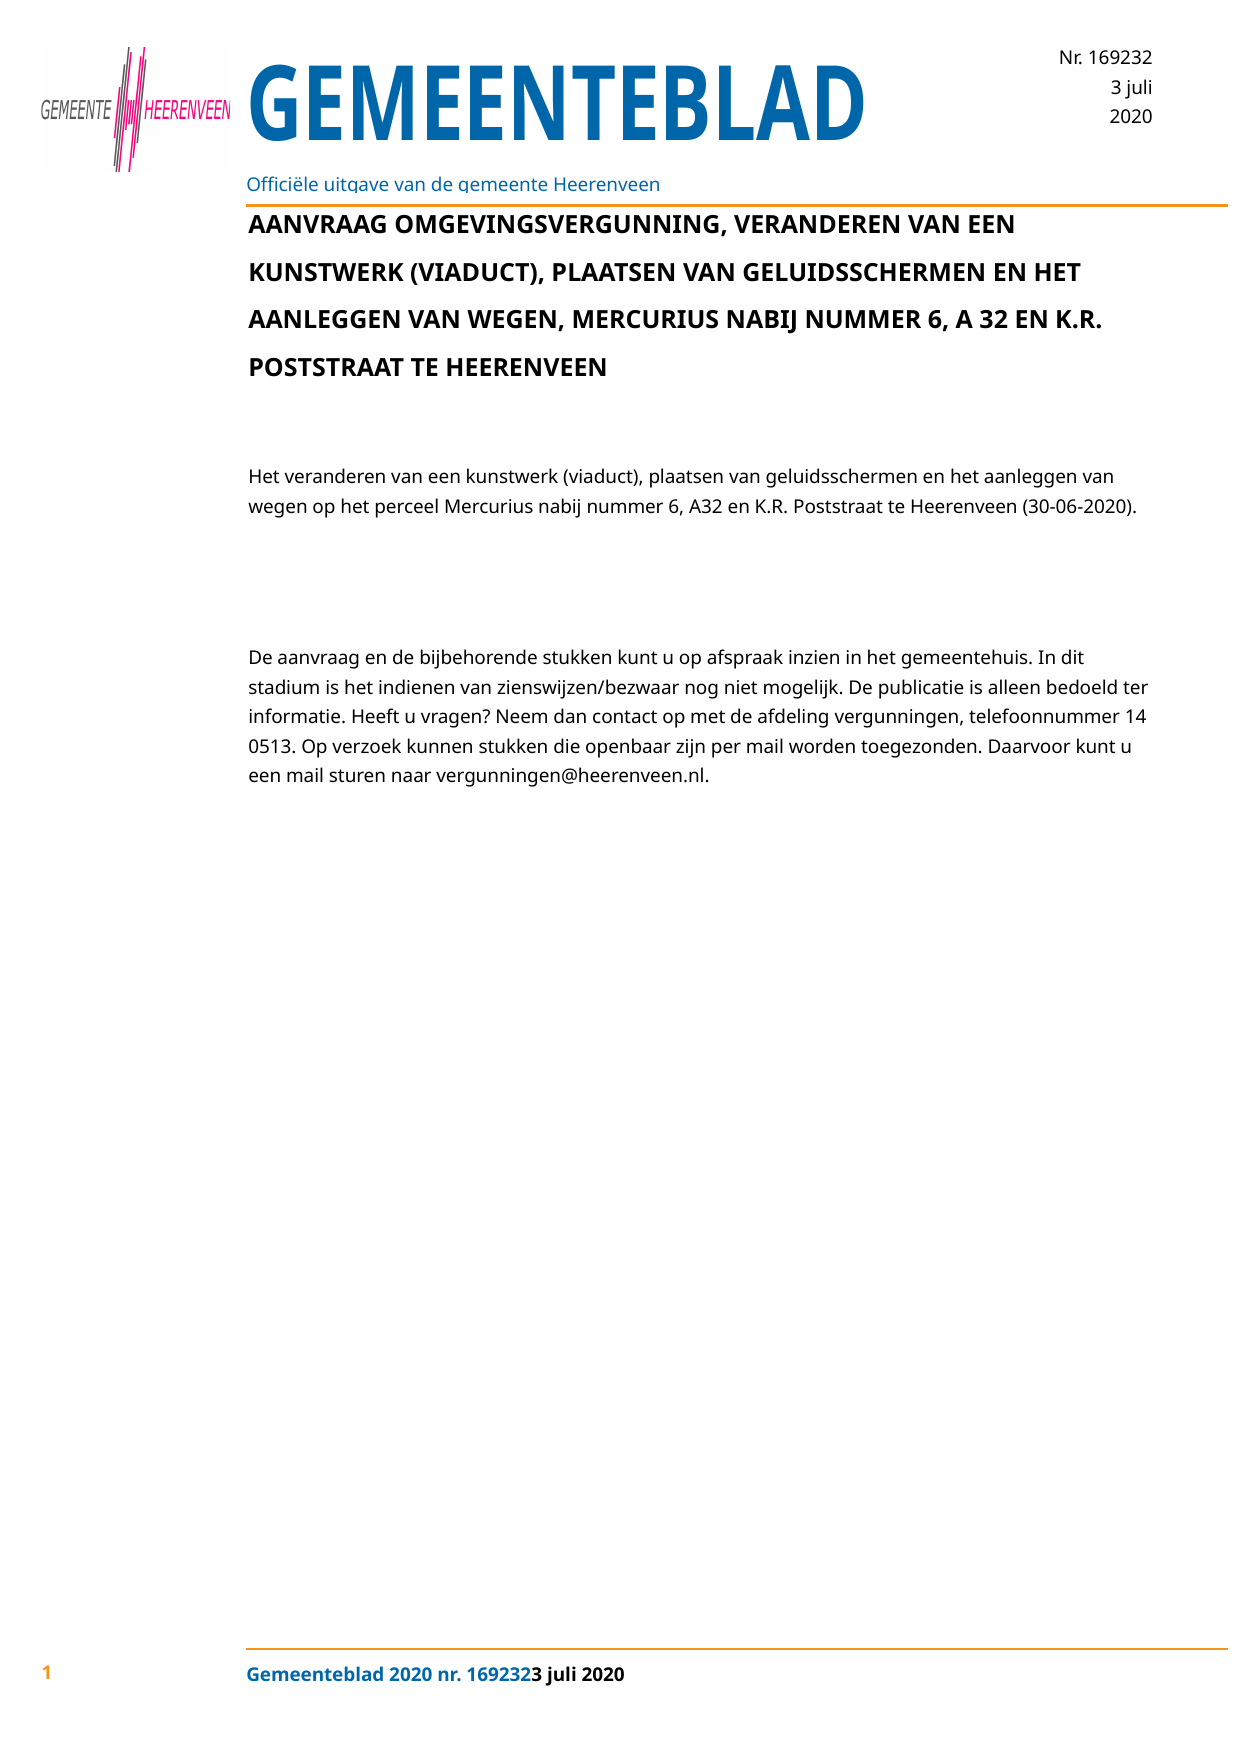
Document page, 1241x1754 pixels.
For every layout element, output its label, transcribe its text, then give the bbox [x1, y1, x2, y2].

picture [41, 47, 231, 172]
text AANVRAAG OMGEVINGSVERGUNNING, VERANDEREN VAN EEN KUNSTWERK (VIADUCT), PLAATSEN VAN GELUIDSSCHERMEN EN HET AANLEGGEN VAN WEGEN, MERCURIUS NABIJ NUMMER 6, A 32 EN K.R. POSTSTRAAT TE HEERENVEEN [248, 207, 1152, 384]
text Het veranderen van een kunstwerk (viaduct), plaatsen van geluidsschermen en het aanleggen van wegen op het perceel Mercurius nabij nummer 6, A32 en K.R. Poststraat te Heerenveen (30-06-2020). [248, 463, 1152, 519]
text De aanvraag en de bijbehorende stukken kunt u op afspraak inzien in het gemeentehuis. In dit stadium is het indienen van zienswijzen/bezwaar nog niet mogelijk. De publicatie is alleen bedoeld ter informatie. Heeft u vragen? Neem dan contact op met de afdeling vergunningen, telefoonnummer 14 0513. Op verzoek kunnen stukken die openbaar zijn per mail worden toegezonden. Daarvoor kunt u een mail sturen naar vergunningen@heerenveen.nl. [248, 644, 1152, 788]
